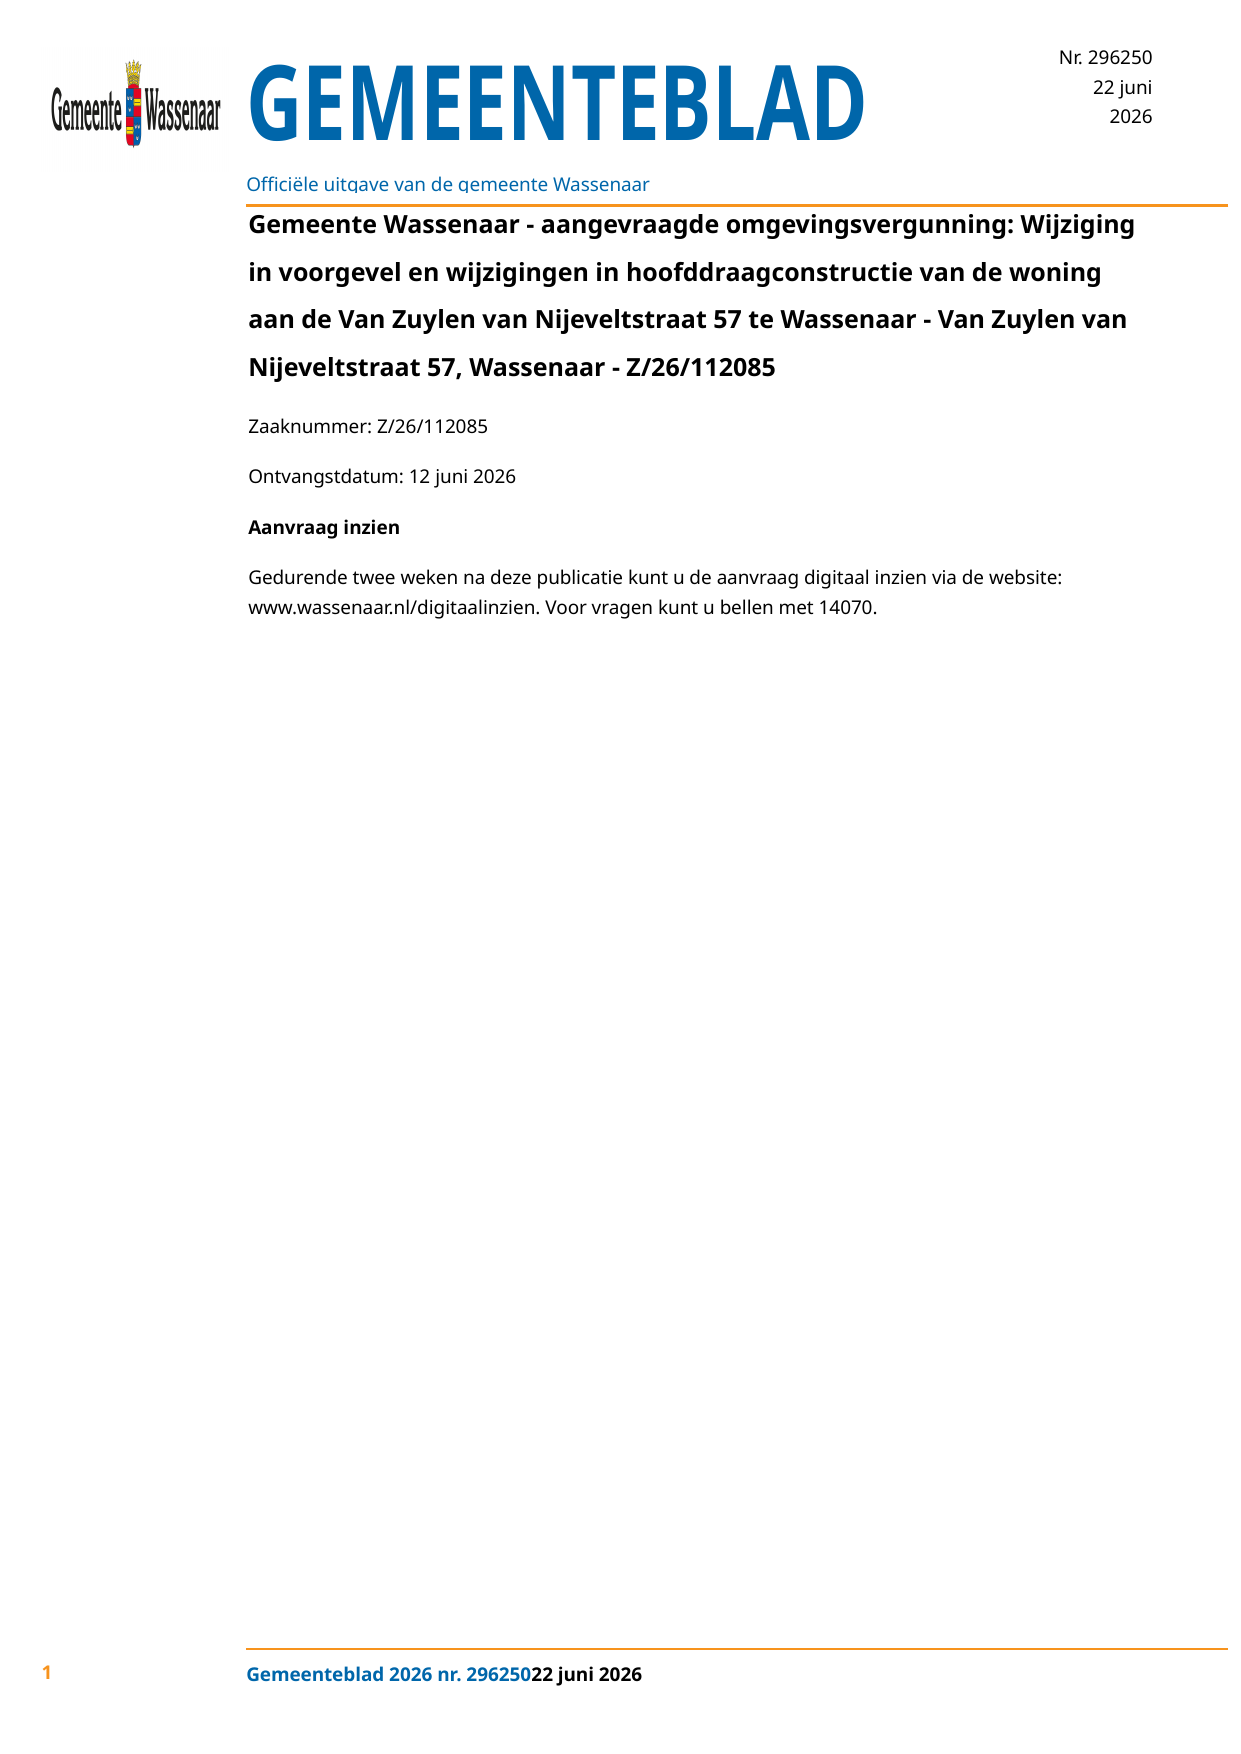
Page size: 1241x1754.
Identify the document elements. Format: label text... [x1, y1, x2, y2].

picture [41, 47, 231, 172]
text Zaaknummer: Z/26/112085 [248, 413, 1152, 439]
text Gemeente Wassenaar - aangevraagde omgevingsvergunning: Wijziging in voorgevel en wijzigingen in hoofddraagconstructie van de woning aan de Van Zuylen van Nijeveltstraat 57 te Wassenaar - Van Zuylen van Nijeveltstraat 57, Wassenaar - Z/26/112085 [248, 207, 1152, 384]
text Aanvraag inzien [248, 514, 1152, 540]
text Gedurende twee weken na deze publicatie kunt u de aanvraag digitaal inzien via de website: www.wassenaar.nl/digitaalinzien. Voor vragen kunt u bellen met 14070. [248, 564, 1152, 620]
text Ontvangstdatum: 12 juni 2026 [248, 463, 1152, 489]
